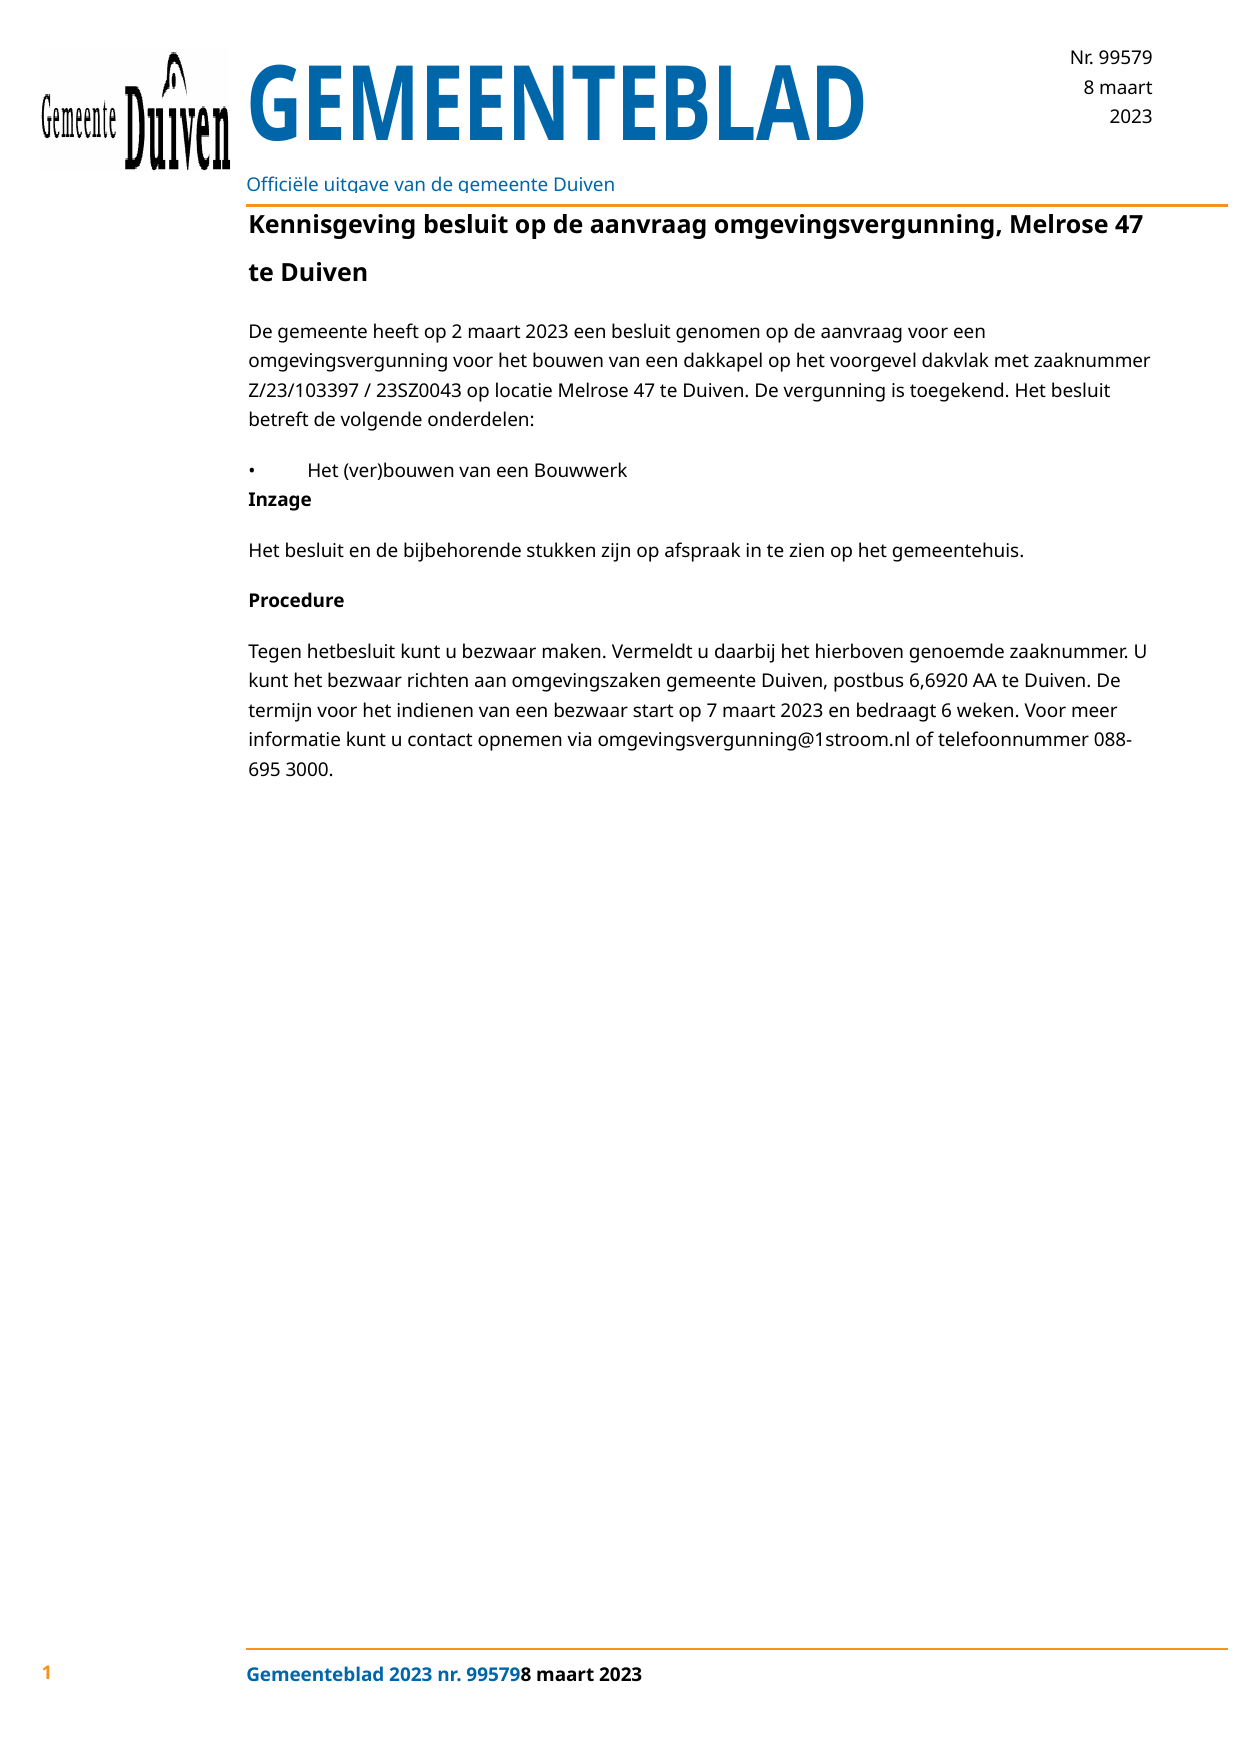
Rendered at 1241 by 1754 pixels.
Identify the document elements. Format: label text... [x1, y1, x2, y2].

list Het (ver)bouwen van een Bouwwerk [248, 457, 1152, 483]
text Het besluit en de bijbehorende stukken zijn op afspraak in te zien op het gemeentehuis. [248, 537, 1152, 563]
text Tegen hetbesluit kunt u bezwaar maken. Vermeldt u daarbij het hierboven genoemde zaaknummer. U kunt het bezwaar richten aan omgevingszaken gemeente Duiven, postbus 6,6920 AA te Duiven. De termijn voor het indienen van een bezwaar start op 7 maart 2023 en bedraagt 6 weken. Voor meer informatie kunt u contact opnemen via omgevingsvergunning@1stroom.nl of telefoonnummer 088-695 3000. [248, 638, 1152, 782]
text Kennisgeving besluit op de aanvraag omgevingsvergunning, Melrose 47 te Duiven [248, 207, 1152, 288]
text De gemeente heeft op 2 maart 2023 een besluit genomen op de aanvraag voor een omgevingsvergunning voor het bouwen van een dakkapel op het voorgevel dakvlak met zaaknummer Z/23/103397 / 23SZ0043 op locatie Melrose 47 te Duiven. De vergunning is toegekend. Het besluit betreft de volgende onderdelen: [248, 318, 1152, 432]
text Inzage [248, 487, 1152, 512]
picture [41, 47, 231, 172]
text Procedure [248, 587, 1152, 613]
